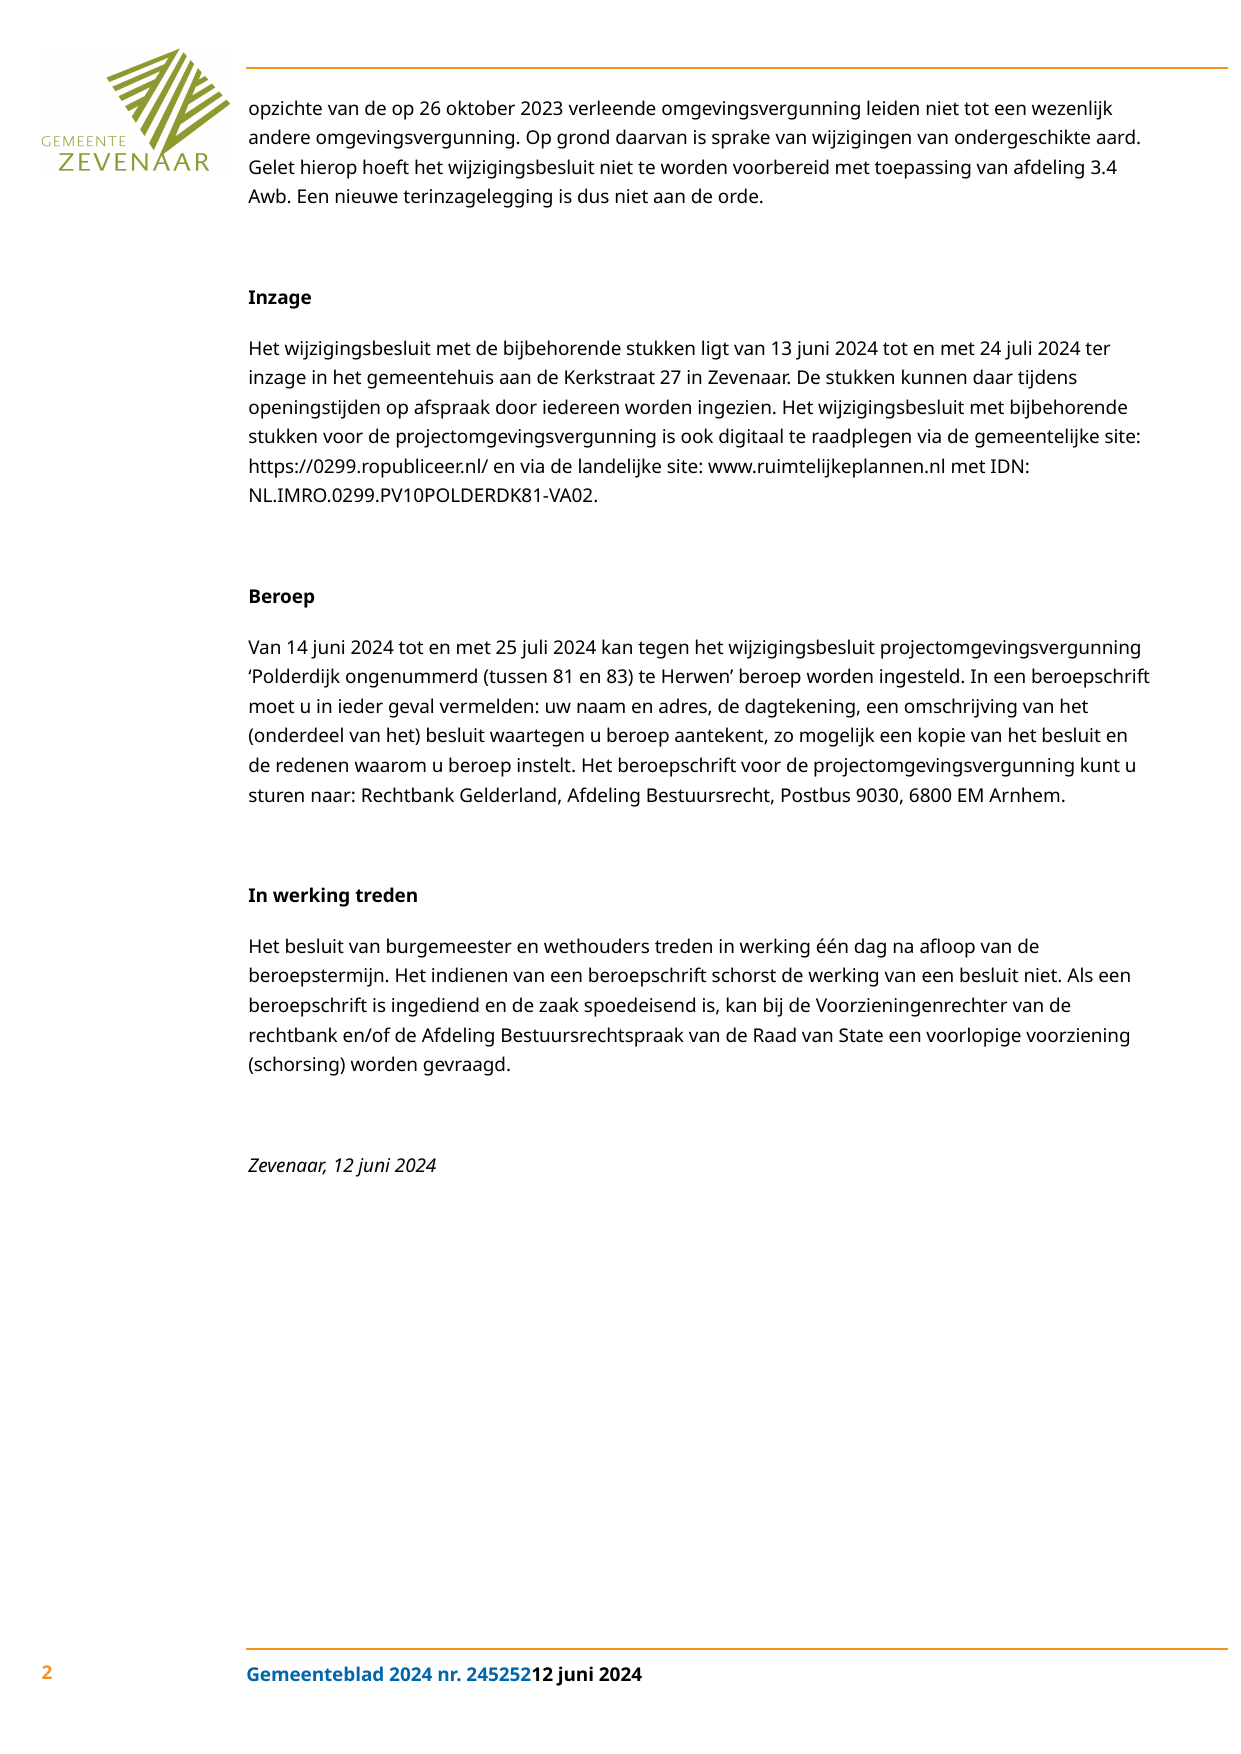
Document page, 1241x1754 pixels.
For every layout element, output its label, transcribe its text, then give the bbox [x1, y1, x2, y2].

text Van 14 juni 2024 tot en met 25 juli 2024 kan tegen het wijzigingsbesluit projectomgevingsvergunning ‘Polderdijk ongenummerd (tussen 81 en 83) te Herwen’ beroep worden ingesteld. In een beroepschrift moet u in ieder geval vermelden: uw naam en adres, de dagtekening, een omschrijving van het (onderdeel van het) besluit waartegen u beroep aantekent, zo mogelijk een kopie van het besluit en de redenen waarom u beroep instelt. Het beroepschrift voor de projectomgevingsvergunning kunt u sturen naar: Rechtbank Gelderland, Afdeling Bestuursrecht, Postbus 9030, 6800 EM Arnhem. [248, 634, 1152, 808]
text Inzage [248, 284, 1152, 310]
text Zevenaar, 12 juni 2024 [248, 1152, 1152, 1178]
text Het wijzigingsbesluit met de bijbehorende stukken ligt van 13 juni 2024 tot en met 24 juli 2024 ter inzage in het gemeentehuis aan de Kerkstraat 27 in Zevenaar. De stukken kunnen daar tijdens openingstijden op afspraak door iedereen worden ingezien. Het wijzigingsbesluit met bijbehorende stukken voor de projectomgevingsvergunning is ook digitaal te raadplegen via de gemeentelijke site: https://0299.ropubliceer.nl/ en via de landelijke site: www.ruimtelijkeplannen.nl met IDN: NL.IMRO.0299.PV10POLDERDK81-VA02. [248, 335, 1152, 508]
text Het besluit van burgemeester en wethouders treden in werking één dag na afloop van de beroepstermijn. Het indienen van een beroepschrift schorst de werking van een besluit niet. Als een beroepschrift is ingediend en de zaak spoedeisend is, kan bij de Voorzieningenrechter van de rechtbank en/of de Afdeling Bestuursrechtspraak van de Raad van State een voorlopige voorziening (schorsing) worden gevraagd. [248, 933, 1152, 1077]
text opzichte van de op 26 oktober 2023 verleende omgevingsvergunning leiden niet tot een wezenlijk andere omgevingsvergunning. Op grond daarvan is sprake van wijzigingen van ondergeschikte aard. Gelet hierop hoeft het wijzigingsbesluit niet te worden voorbereid met toepassing van afdeling 3.4 Awb. Een nieuwe terinzagelegging is dus niet aan de orde. [248, 95, 1152, 209]
picture [41, 47, 231, 172]
text In werking treden [248, 883, 1152, 908]
text Beroep [248, 583, 1152, 609]
